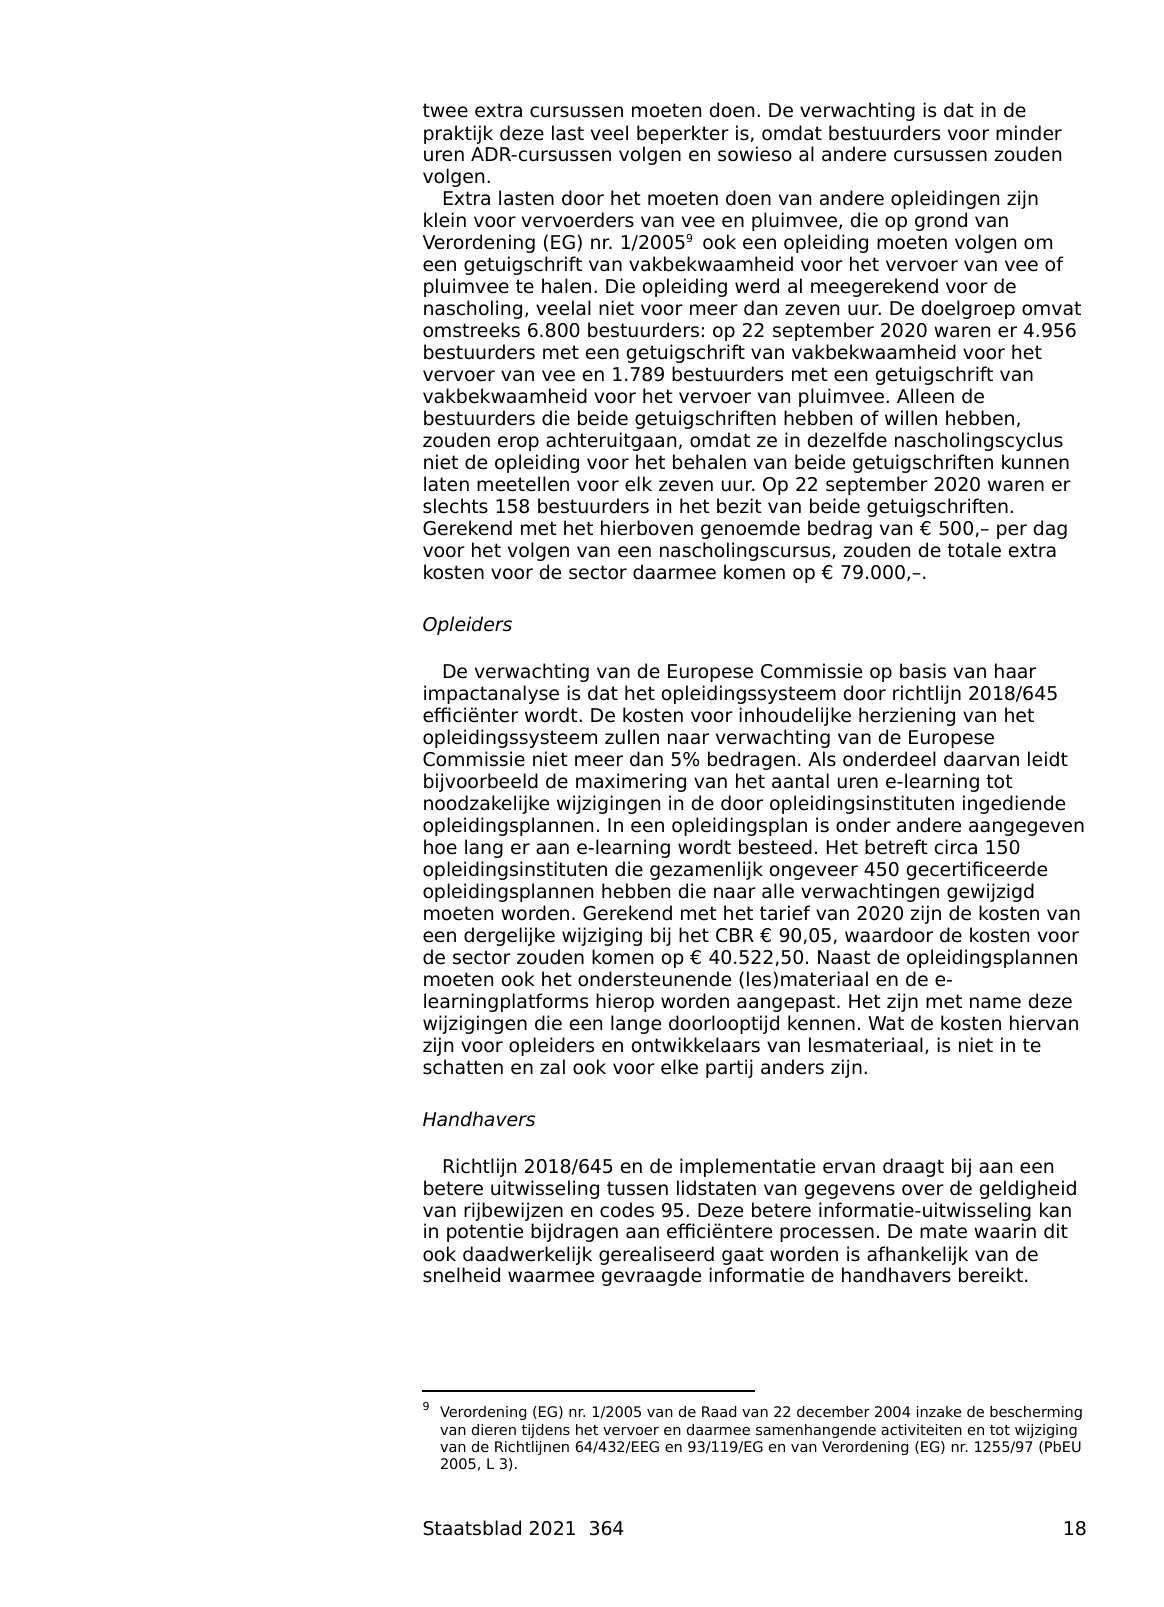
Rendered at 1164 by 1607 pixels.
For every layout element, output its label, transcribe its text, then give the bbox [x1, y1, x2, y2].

text De verwachting van de Europese Commissie op basis van haar impactanalyse is dat het opleidingssysteem door richtlijn 2018/645 efficiënter wordt. De kosten voor inhoudelijke herziening van het opleidingssysteem zullen naar verwachting van de Europese Commissie niet meer dan 5% bedragen. Als onderdeel daarvan leidt bijvoorbeeld de maximering van het aantal uren e-learning tot noodzakelijke wijzigingen in de door opleidingsinstituten ingediende opleidingsplannen. In een opleidingsplan is onder andere aangegeven hoe lang er aan e-learning wordt besteed. Het betreft circa 150 opleidingsinstituten die gezamenlijk ongeveer 450 gecertificeerde opleidingsplannen hebben die naar alle verwachtingen gewijzigd moeten worden. Gerekend met het tarief van 2020 zijn de kosten van een dergelijke wijziging bij het CBR € 90,05, waardoor de kosten voor de sector zouden komen op € 40.522,50. Naast de opleidingsplannen moeten ook het ondersteunende (les)materiaal en de e-learningplatforms hierop worden aangepast. Het zijn met name deze wijzigingen die een lange doorlooptijd kennen. Wat de kosten hiervan zijn voor opleiders en ontwikkelaars van lesmateriaal, is niet in te schatten en zal ook voor elke partij anders zijn. [422, 661, 1087, 1078]
text Extra lasten door het moeten doen van andere opleidingen zijn klein voor vervoerders van vee en pluimvee, die op grond van Verordening (EG) nr. 1/2005 ook een opleiding moeten volgen om een getuigschrift van vakbekwaamheid voor het vervoer van vee of pluimvee te halen. Die opleiding werd al meegerekend voor de nascholing, veelal niet voor meer dan zeven uur. De doelgroep omvat omstreeks 6.800 bestuurders: op 22 september 2020 waren er 4.956 bestuurders met een getuigschrift van vakbekwaamheid voor het vervoer van vee en 1.789 bestuurders met een getuigschrift van vakbekwaamheid voor het vervoer van pluimvee. Alleen de bestuurders die beide getuigschriften hebben of willen hebben, zouden erop achteruitgaan, omdat ze in dezelfde nascholingscyclus niet de opleiding voor het behalen van beide getuigschriften kunnen laten meetellen voor elk zeven uur. Op 22 september 2020 waren er slechts 158 bestuurders in het bezit van beide getuigschriften. Gerekend met het hierboven genoemde bedrag van € 500,– per dag voor het volgen van een nascholingscursus, zouden de totale extra kosten voor de sector daarmee komen op € 79.000,–. [422, 188, 1087, 584]
text Verordening (EG) nr. 1/2005 van de Raad van 22 december 2004 inzake de bescherming van dieren tijdens het vervoer en daarmee samenhangende activiteiten en tot wijziging van de Richtlijnen 64/432/EEG en 93/119/EG en van Verordening (EG) nr. 1255/97 (PbEU 2005, L 3). [422, 1400, 1087, 1473]
text Richtlijn 2018/645 en de implementatie ervan draagt bij aan een betere uitwisseling tussen lidstaten van gegevens over de geldigheid van rijbewijzen en codes 95. Deze betere informatie-uitwisseling kan in potentie bijdragen aan efficiëntere processen. De mate waarin dit ook daadwerkelijk gerealiseerd gaat worden is afhankelijk van de snelheid waarmee gevraagde informatie de handhavers bereikt. [422, 1156, 1087, 1287]
subtitle Handhavers [422, 1108, 1087, 1131]
subtitle Opleiders [422, 614, 1087, 636]
text twee extra cursussen moeten doen. De verwachting is dat in de praktijk deze last veel beperkter is, omdat bestuurders voor minder uren ADR-cursussen volgen en sowieso al andere cursussen zouden volgen. [422, 100, 1087, 188]
